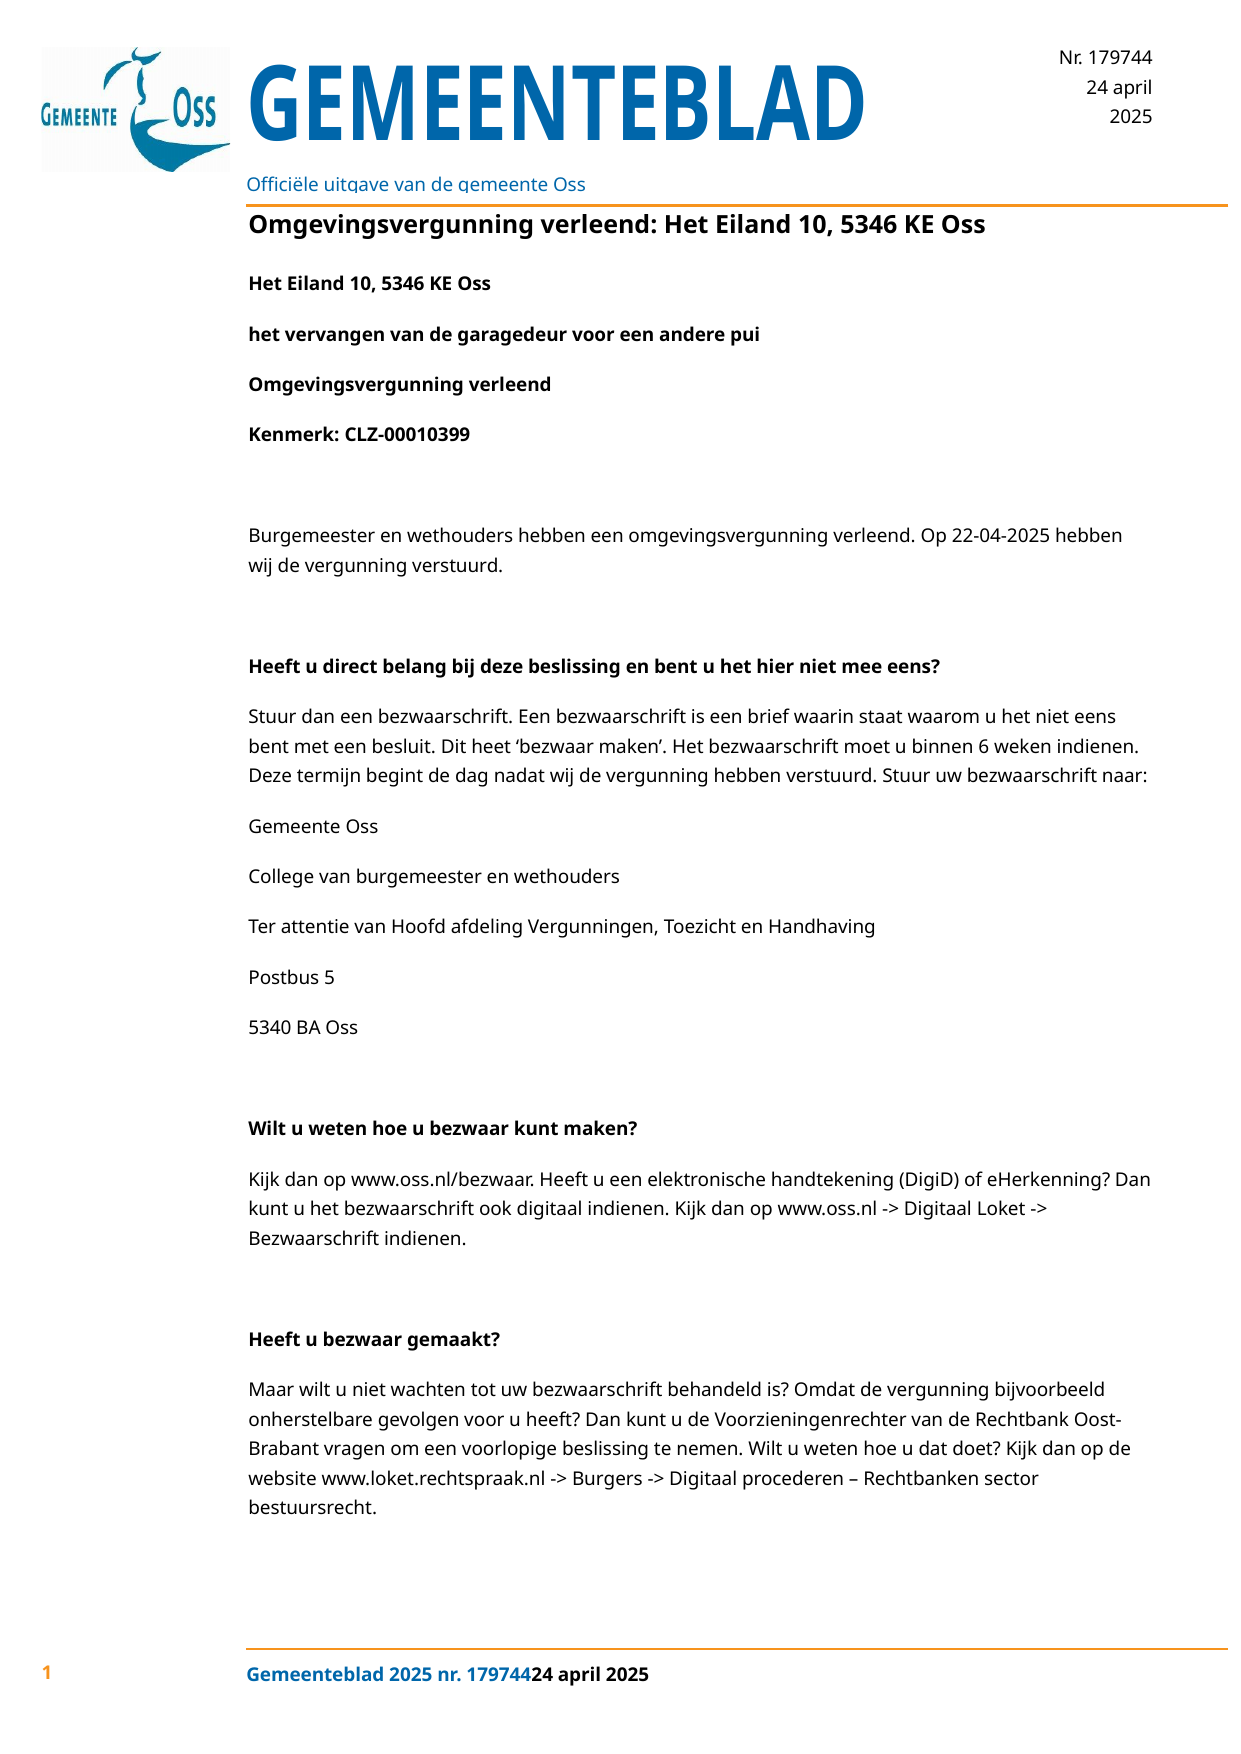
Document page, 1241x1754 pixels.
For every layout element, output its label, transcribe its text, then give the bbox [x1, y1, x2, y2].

text Maar wilt u niet wachten tot uw bezwaarschrift behandeld is? Omdat de vergunning bijvoorbeeld onherstelbare gevolgen voor u heeft? Dan kunt u de Voorzieningenrechter van de Rechtbank Oost-Brabant vragen om een voorlopige beslissing te nemen. Wilt u weten hoe u dat doet? Kijk dan op de website www.loket.rechtspraak.nl -> Burgers -> Digitaal procederen – Rechtbanken sector bestuursrecht. [248, 1376, 1152, 1520]
text het vervangen van de garagedeur voor een andere pui [248, 321, 1152, 346]
text Postbus 5 [248, 964, 1152, 990]
text 5340 BA Oss [248, 1014, 1152, 1040]
text Wilt u weten hoe u bezwaar kunt maken? [248, 1115, 1152, 1141]
text Kenmerk: CLZ-00010399 [248, 422, 1152, 447]
text Kijk dan op www.oss.nl/bezwaar. Heeft u een elektronische handtekening (DigiD) of eHerkenning? Dan kunt u het bezwaarschrift ook digitaal indienen. Kijk dan op www.oss.nl -> Digitaal Loket -> Bezwaarschrift indienen. [248, 1166, 1152, 1251]
text Het Eiland 10, 5346 KE Oss [248, 270, 1152, 296]
text Burgemeester en wethouders hebben een omgevingsvergunning verleend. Op 22-04-2025 hebben wij de vergunning verstuurd. [248, 522, 1152, 578]
text College van burgemeester en wethouders [248, 863, 1152, 889]
text Heeft u direct belang bij deze beslissing en bent u het hier niet mee eens? [248, 653, 1152, 678]
text Gemeente Oss [248, 813, 1152, 838]
picture [41, 47, 231, 172]
text Omgevingsvergunning verleend [248, 371, 1152, 397]
text Heeft u bezwaar gemaakt? [248, 1326, 1152, 1351]
text Stuur dan een bezwaarschrift. Een bezwaarschrift is een brief waarin staat waarom u het niet eens bent met een besluit. Dit heet ‘bezwaar maken’. Het bezwaarschrift moet u binnen 6 weken indienen. Deze termijn begint de dag nadat wij de vergunning hebben verstuurd. Stuur uw bezwaarschrift naar: [248, 703, 1152, 788]
text Omgevingsvergunning verleend: Het Eiland 10, 5346 KE Oss [248, 207, 1152, 241]
text Ter attentie van Hoofd afdeling Vergunningen, Toezicht en Handhaving [248, 914, 1152, 939]
